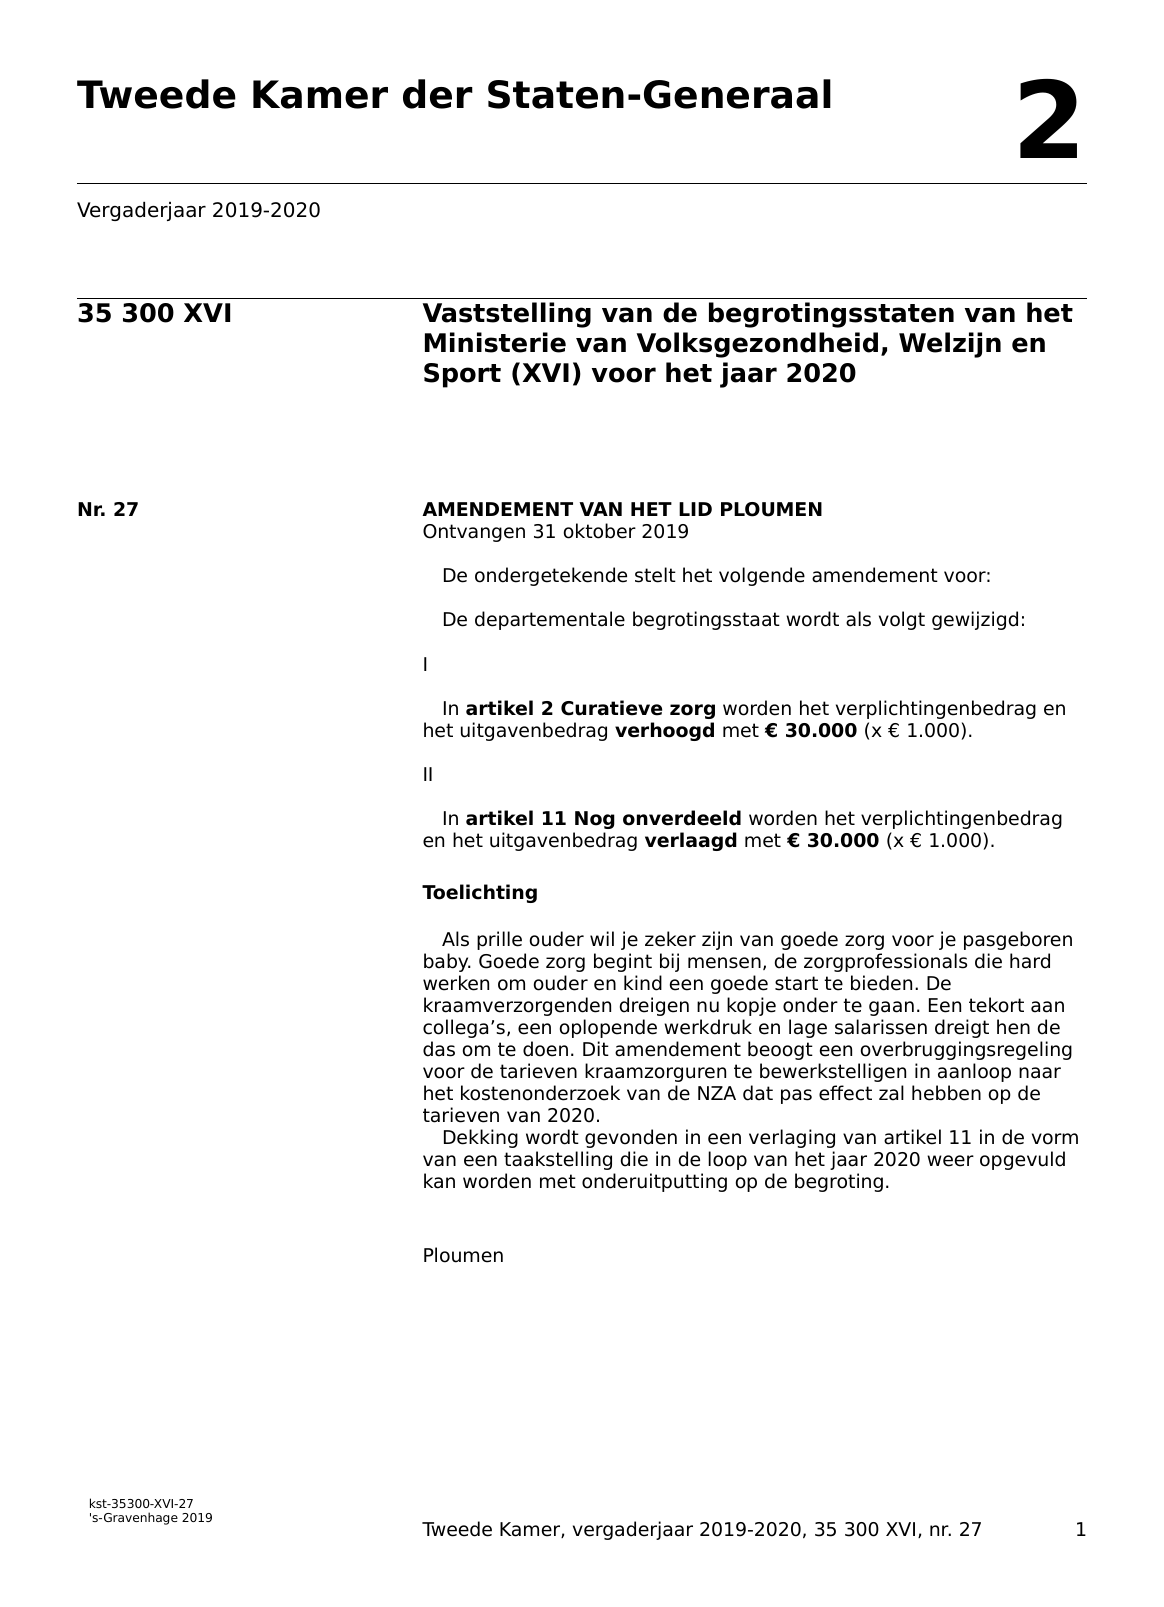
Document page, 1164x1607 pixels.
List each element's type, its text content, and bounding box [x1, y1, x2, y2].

table_header 2 [886, 59, 1087, 183]
text Ploumen [422, 1223, 1087, 1267]
text De departementale begrotingsstaat wordt als volgt gewijzigd: [422, 609, 1087, 631]
subtitle Nr. 27 AMENDEMENT VAN HET LID PLOUMEN [77, 499, 1087, 521]
subtitle 35 300 XVI Vaststelling van de begrotingsstaten van het Ministerie van Volksgezondheid, Welzijn en Sport (XVI) voor het jaar 2020 [77, 299, 1087, 388]
text I [422, 653, 1087, 676]
text 's-Gravenhage 2019 [88, 1511, 323, 1525]
text Als prille ouder wil je zeker zijn van goede zorg voor je pasgeboren baby. Goede zorg begint bij mensen, de zorgprofessionals die hard werken om ouder en kind een goede start te bieden. De kraamverzorgenden dreigen nu kopje onder te gaan. Een tekort aan collega’s, een oplopende werkdruk en lage salarissen dreigt hen de das om te doen. Dit amendement beoogt een overbruggingsregeling voor de tarieven kraamzorguren te bewerkstelligen in aanloop naar het kostenonderzoek van de NZA dat pas effect zal hebben op de tarieven van 2020. [422, 929, 1087, 1127]
table_header Tweede Kamer der Staten-Generaal [77, 59, 886, 183]
text kst-35300-XVI-27 [88, 1497, 323, 1511]
text Ontvangen 31 oktober 2019 [422, 521, 1087, 543]
text Dekking wordt gevonden in een verlaging van artikel 11 in de vorm van een taakstelling die in de loop van het jaar 2020 weer opgevuld kan worden met onderuitputting op de begroting. [422, 1127, 1087, 1193]
text In artikel 2 Curatieve zorg worden het verplichtingenbedrag en het uitgavenbedrag verhoogd met € 30.000 (x € 1.000). [422, 698, 1087, 742]
subtitle Toelichting [422, 882, 1087, 904]
text In artikel 11 Nog onverdeeld worden het verplichtingenbedrag en het uitgavenbedrag verlaagd met € 30.000 (x € 1.000). [422, 808, 1087, 852]
text II [422, 764, 1087, 786]
table_cell Vergaderjaar 2019-2020 [77, 184, 1087, 298]
text De ondergetekende stelt het volgende amendement voor: [422, 565, 1087, 587]
